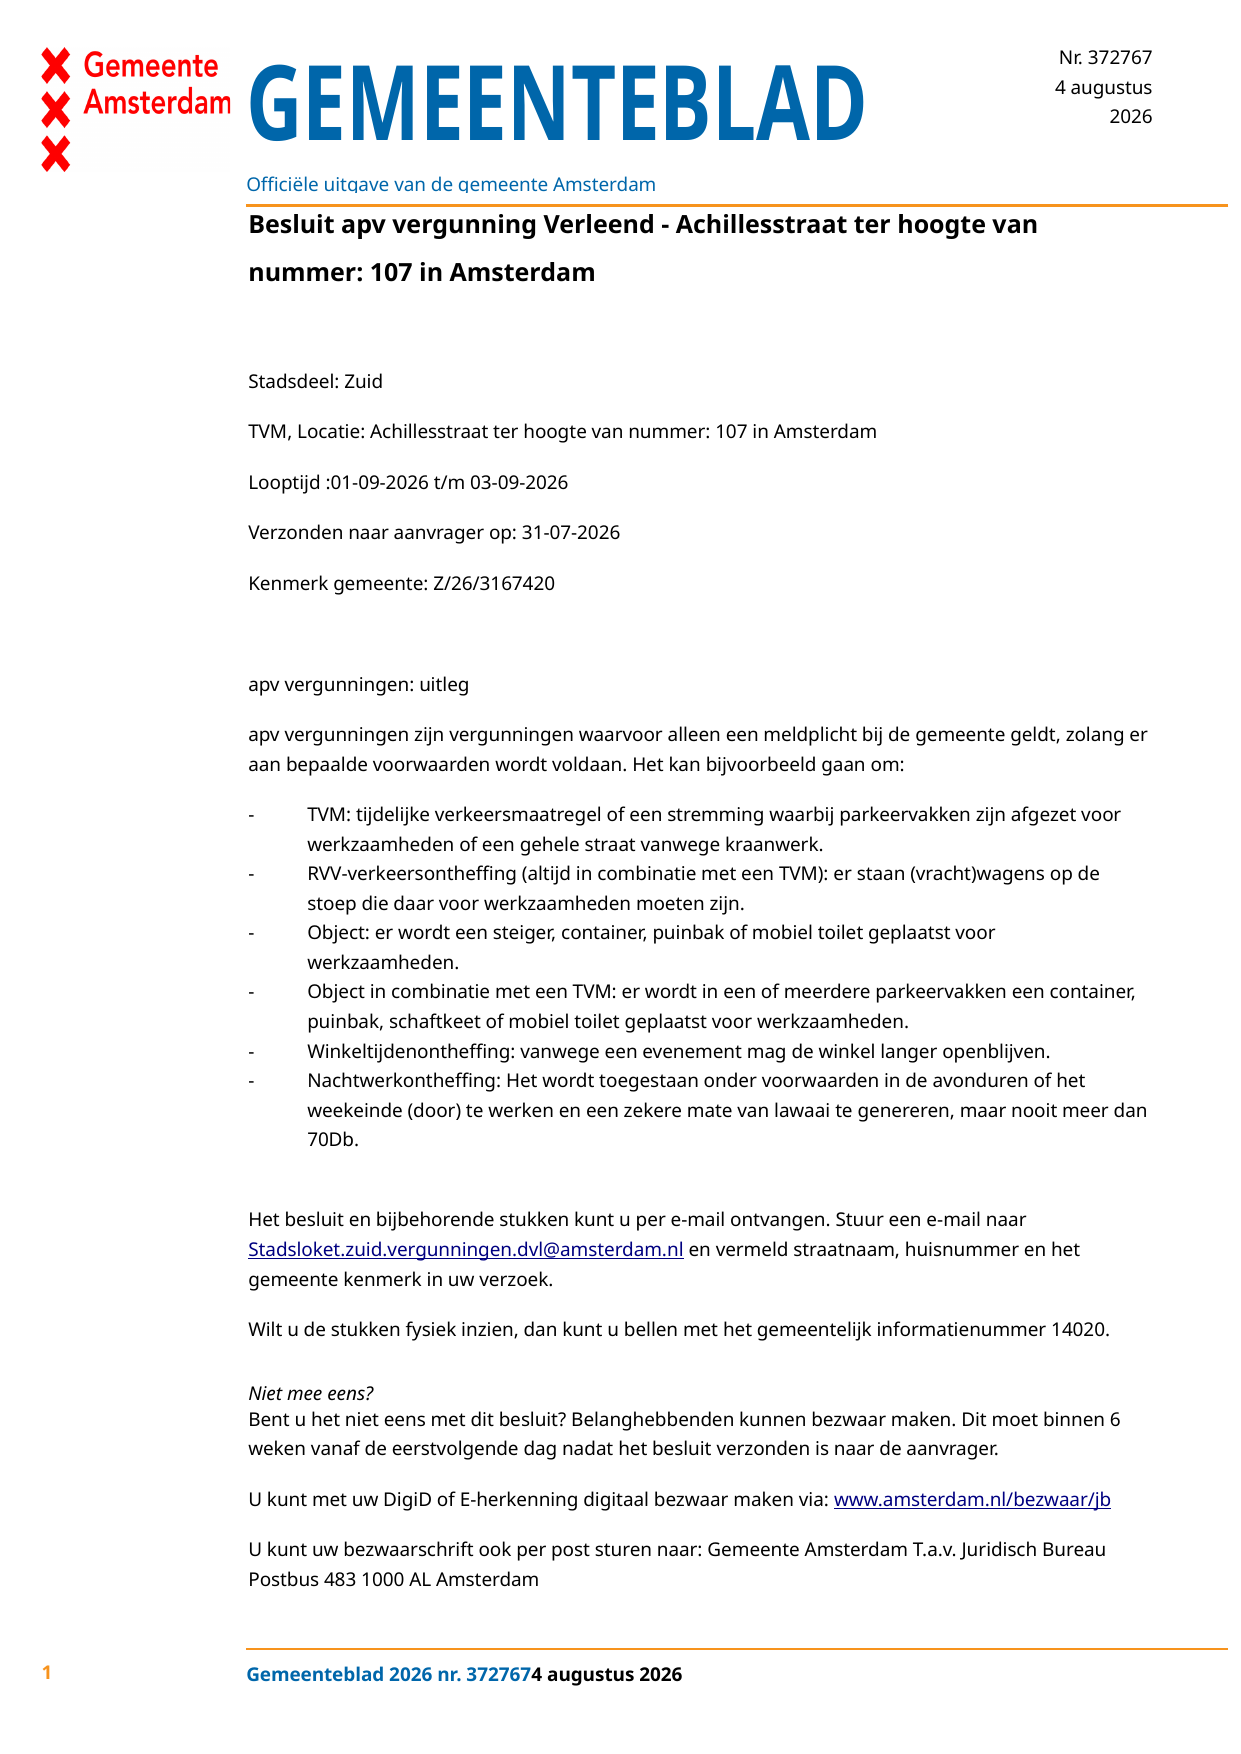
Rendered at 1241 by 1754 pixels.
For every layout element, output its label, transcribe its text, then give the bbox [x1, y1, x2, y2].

text Kenmerk gemeente: Z/26/3167420 [248, 570, 1152, 596]
list Object: er wordt een steiger, container, puinbak of mobiel toilet geplaatst voor werkzaamheden. [248, 919, 1152, 975]
text apv vergunningen zijn vergunningen waarvoor alleen een meldplicht bij de gemeente geldt, zolang er aan bepaalde voorwaarden wordt voldaan. Het kan bijvoorbeeld gaan om: [248, 721, 1152, 777]
text apv vergunningen: uitleg [248, 671, 1152, 697]
list Object in combinatie met een TVM: er wordt in een of meerdere parkeervakken een container, puinbak, schaftkeet of mobiel toilet geplaatst voor werkzaamheden. [248, 979, 1152, 1034]
list Nachtwerkontheffing: Het wordt toegestaan onder voorwaarden in de avonduren of het weekeinde (door) te werken en een zekere mate van lawaai te genereren, maar nooit meer dan 70Db. [248, 1067, 1152, 1152]
text TVM, Locatie: Achillesstraat ter hoogte van nummer: 107 in Amsterdam [248, 419, 1152, 444]
list TVM: tijdelijke verkeersmaatregel of een stremming waarbij parkeervakken zijn afgezet voor werkzaamheden of een gehele straat vanwege kraanwerk. [248, 801, 1152, 857]
text Niet mee eens? [248, 1380, 1152, 1406]
text U kunt uw bezwaarschrift ook per post sturen naar: Gemeente Amsterdam T.a.v. Juridisch Bureau Postbus 483 1000 AL Amsterdam [248, 1536, 1152, 1592]
text Het besluit en bijbehorende stukken kunt u per e-mail ontvangen. Stuur een e-mail naar Stadsloket.zuid.vergunningen.dvl@amsterdam.nl en vermeld straatnaam, huisnummer en het gemeente kenmerk in uw verzoek. [248, 1207, 1152, 1292]
picture [41, 47, 231, 172]
text Wilt u de stukken fysiek inzien, dan kunt u bellen met het gemeentelijk informatienummer 14020. [248, 1316, 1152, 1342]
text U kunt met uw DigiD of E-herkenning digitaal bezwaar maken via: www.amsterdam.nl/bezwaar/jb [248, 1486, 1152, 1512]
text Bent u het niet eens met dit besluit? Belanghebbenden kunnen bezwaar maken. Dit moet binnen 6 weken vanaf de eerstvolgende dag nadat het besluit verzonden is naar de aanvrager. [248, 1406, 1152, 1461]
list RVV-verkeersontheffing (altijd in combinatie met een TVM): er staan (vracht)wagens op de stoep die daar voor werkzaamheden moeten zijn. [248, 860, 1152, 916]
list Winkeltijdenontheffing: vanwege een evenement mag de winkel langer openblijven. [248, 1038, 1152, 1064]
text Verzonden naar aanvrager op: 31-07-2026 [248, 519, 1152, 545]
text Besluit apv vergunning Verleend - Achillesstraat ter hoogte van nummer: 107 in Amsterdam [248, 207, 1152, 288]
text Looptijd :01-09-2026 t/m 03-09-2026 [248, 469, 1152, 495]
text Stadsdeel: Zuid [248, 368, 1152, 394]
